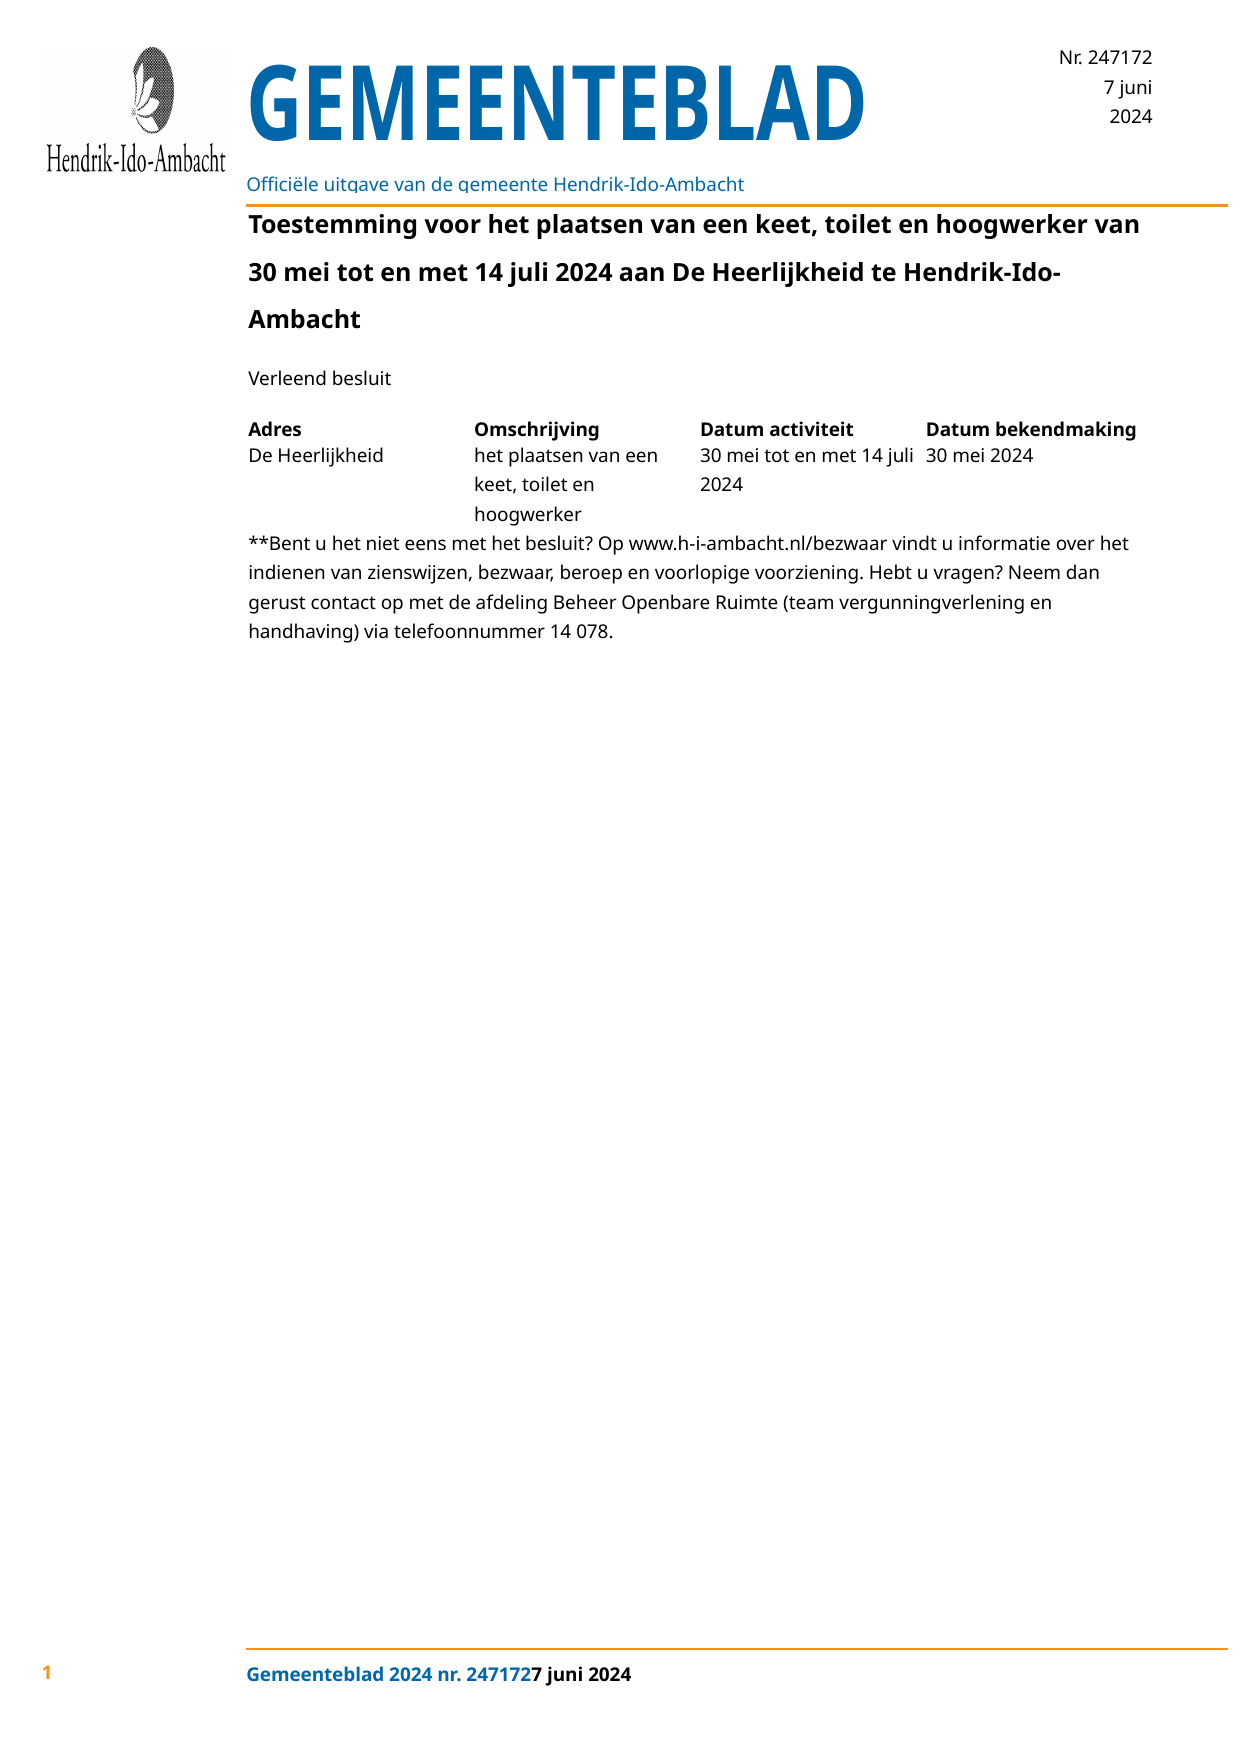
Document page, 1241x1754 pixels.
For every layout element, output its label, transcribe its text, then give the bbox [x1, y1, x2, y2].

text Verleend besluit [248, 366, 1152, 391]
table_header Adres [248, 416, 474, 442]
table_header Datum activiteit [700, 416, 926, 442]
table_header Datum bekendmaking [926, 416, 1152, 442]
table_cell De Heerlijkheid [248, 442, 474, 527]
table_cell het plaatsen van een keet, toilet en hoogwerker [474, 442, 700, 527]
text **Bent u het niet eens met het besluit? Op www.h-i-ambacht.nl/bezwaar vindt u informatie over het indienen van zienswijzen, bezwaar, beroep en voorlopige voorziening. Hebt u vragen? Neem dan gerust contact op met de afdeling Beheer Openbare Ruimte (team vergunningverlening en handhaving) via telefoonnummer 14 078. [248, 530, 1152, 644]
table_cell 30 mei 2024 [926, 442, 1152, 527]
table_cell 30 mei tot en met 14 juli 2024 [700, 442, 926, 527]
text Toestemming voor het plaatsen van een keet, toilet en hoogwerker van 30 mei tot en met 14 juli 2024 aan De Heerlijkheid te Hendrik-Ido-Ambacht [248, 207, 1152, 336]
picture [41, 47, 231, 172]
table_header Omschrijving [474, 416, 700, 442]
